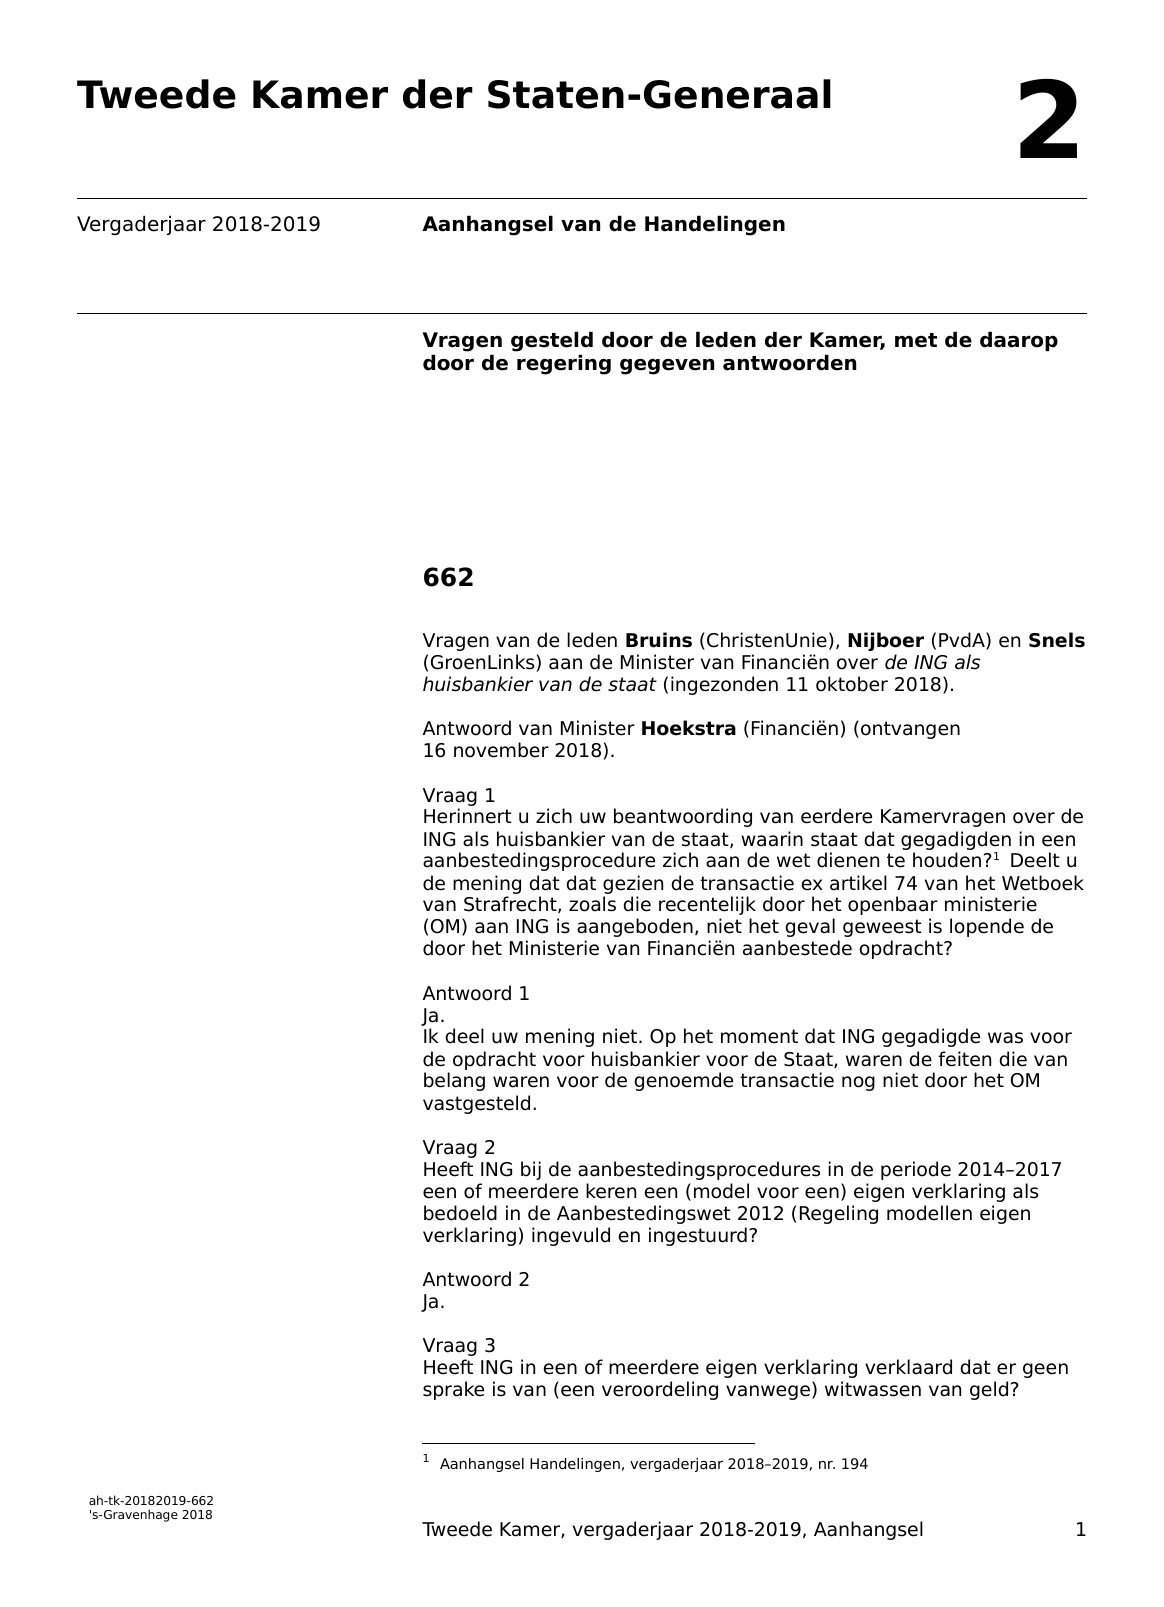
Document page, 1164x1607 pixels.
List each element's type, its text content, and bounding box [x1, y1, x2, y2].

table_cell Aanhangsel van de Handelingen [422, 199, 1087, 313]
text Vraag 2 [422, 1137, 1087, 1158]
table_cell [77, 314, 422, 375]
text 's-Gravenhage 2018 [88, 1508, 323, 1522]
text Antwoord 1 [422, 982, 1087, 1004]
text Heeft ING bij de aanbestedingsprocedures in de periode 2014–2017 een of meerdere keren een (model voor een) eigen verklaring als bedoeld in de Aanbestedingswet 2012 (Regeling modellen eigen verklaring) ingevuld en ingestuurd? [422, 1158, 1087, 1246]
table_cell Vragen gesteld door de leden der Kamer, met de daarop door de regering gegeven antwoorden [422, 314, 1087, 375]
text Antwoord van Minister Hoekstra (Financiën) (ontvangen 16 november 2018). [422, 718, 1087, 762]
text Ja. [422, 1291, 1087, 1313]
text ah-tk-20182019-662 [88, 1494, 323, 1508]
table_cell Vergaderjaar 2018-2019 [77, 199, 422, 313]
text 662 [422, 563, 1087, 592]
table_header 2 [886, 59, 1087, 198]
text Heeft ING in een of meerdere eigen verklaring verklaard dat er geen sprake is van (een veroordeling vanwege) witwassen van geld? [422, 1357, 1087, 1401]
text Aanhangsel Handelingen, vergaderjaar 2018–2019, nr. 194 [422, 1452, 1087, 1474]
text Ik deel uw mening niet. Op het moment dat ING gegadigde was voor de opdracht voor huisbankier voor de Staat, waren de feiten die van belang waren voor de genoemde transactie nog niet door het OM vastgesteld. [422, 1026, 1087, 1114]
text Antwoord 2 [422, 1269, 1087, 1291]
text Ja. [422, 1004, 1087, 1026]
table_header Tweede Kamer der Staten-Generaal [77, 59, 886, 198]
text Herinnert u zich uw beantwoording van eerdere Kamervragen over de ING als huisbankier van de staat, waarin staat dat gegadigden in een aanbestedingsprocedure zich aan de wet dienen te houden? Deelt u de mening dat dat gezien de transactie ex artikel 74 van het Wetboek van Strafrecht, zoals die recentelijk door het openbaar ministerie (OM) aan ING is aangeboden, niet het geval geweest is lopende de door het Ministerie van Financiën aanbestede opdracht? [422, 806, 1087, 960]
text Vraag 3 [422, 1335, 1087, 1357]
text Vraag 1 [422, 784, 1087, 806]
text Vragen van de leden Bruins (ChristenUnie), Nijboer (PvdA) en Snels (GroenLinks) aan de Minister van Financiën over de ING als huisbankier van de staat (ingezonden 11 oktober 2018). [422, 630, 1087, 696]
